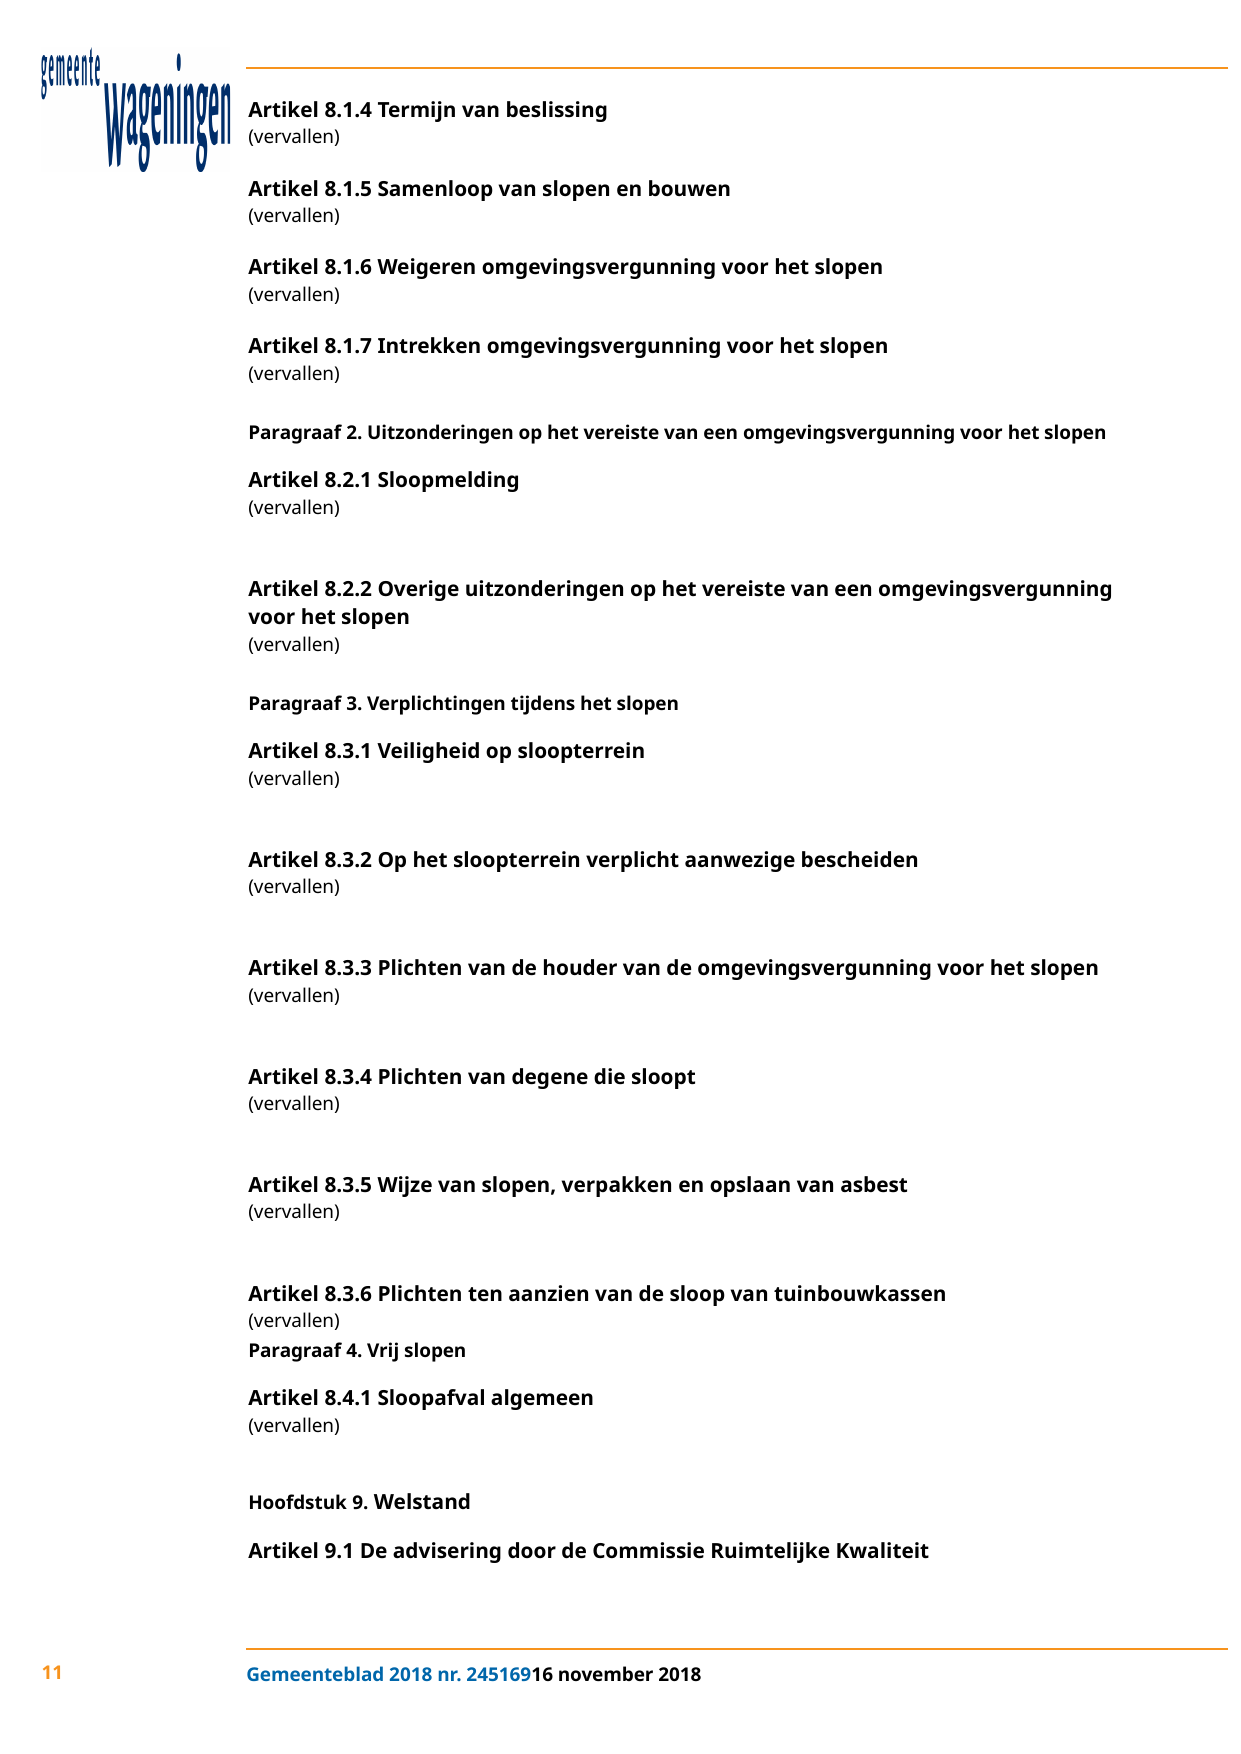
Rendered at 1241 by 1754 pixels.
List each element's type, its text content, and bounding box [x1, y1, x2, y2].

text Artikel 8.3.3 Plichten van de houder van de omgevingsvergunning voor het slopen [248, 953, 1152, 982]
text (vervallen) [248, 1199, 1152, 1224]
text (vervallen) [248, 1412, 1152, 1437]
text (vervallen) [248, 123, 1152, 149]
text Artikel 8.2.1 Sloopmelding [248, 466, 1152, 494]
text Artikel 8.3.1 Veiligheid op sloopterrein [248, 737, 1152, 765]
picture [41, 47, 231, 172]
text Artikel 8.2.2 Overige uitzonderingen op het vereiste van een omgevingsvergunning voor het slopen [248, 574, 1152, 631]
text Artikel 8.3.6 Plichten ten aanzien van de sloop van tuinbouwkassen [248, 1279, 1152, 1307]
text (vervallen) [248, 202, 1152, 228]
text Artikel 8.1.5 Samenloop van slopen en bouwen [248, 174, 1152, 202]
text (vervallen) [248, 360, 1152, 386]
text Artikel 8.1.4 Termijn van beslissing [248, 95, 1152, 123]
text Artikel 8.3.2 Op het sloopterrein verplicht aanwezige bescheiden [248, 845, 1152, 873]
text Hoofdstuk 9. Welstand [248, 1487, 1152, 1515]
text Artikel 8.3.5 Wijze van slopen, verpakken en opslaan van asbest [248, 1170, 1152, 1199]
text (vervallen) [248, 1307, 1152, 1333]
text (vervallen) [248, 281, 1152, 307]
text Artikel 8.4.1 Sloopafval algemeen [248, 1383, 1152, 1412]
text (vervallen) [248, 631, 1152, 657]
text Artikel 8.1.7 Intrekken omgevingsvergunning voor het slopen [248, 331, 1152, 360]
text Paragraaf 4. Vrij slopen [248, 1337, 1152, 1362]
text Artikel 8.3.4 Plichten van degene die sloopt [248, 1062, 1152, 1090]
text Artikel 8.1.6 Weigeren omgevingsvergunning voor het slopen [248, 252, 1152, 281]
text Paragraaf 2. Uitzonderingen op het vereiste van een omgevingsvergunning voor het slopen [248, 419, 1152, 445]
text Paragraaf 3. Verplichtingen tijdens het slopen [248, 690, 1152, 716]
text Artikel 9.1 De advisering door de Commissie Ruimtelijke Kwaliteit [248, 1536, 1152, 1565]
text (vervallen) [248, 765, 1152, 791]
text (vervallen) [248, 1090, 1152, 1116]
text (vervallen) [248, 982, 1152, 1008]
text (vervallen) [248, 873, 1152, 899]
text (vervallen) [248, 494, 1152, 520]
